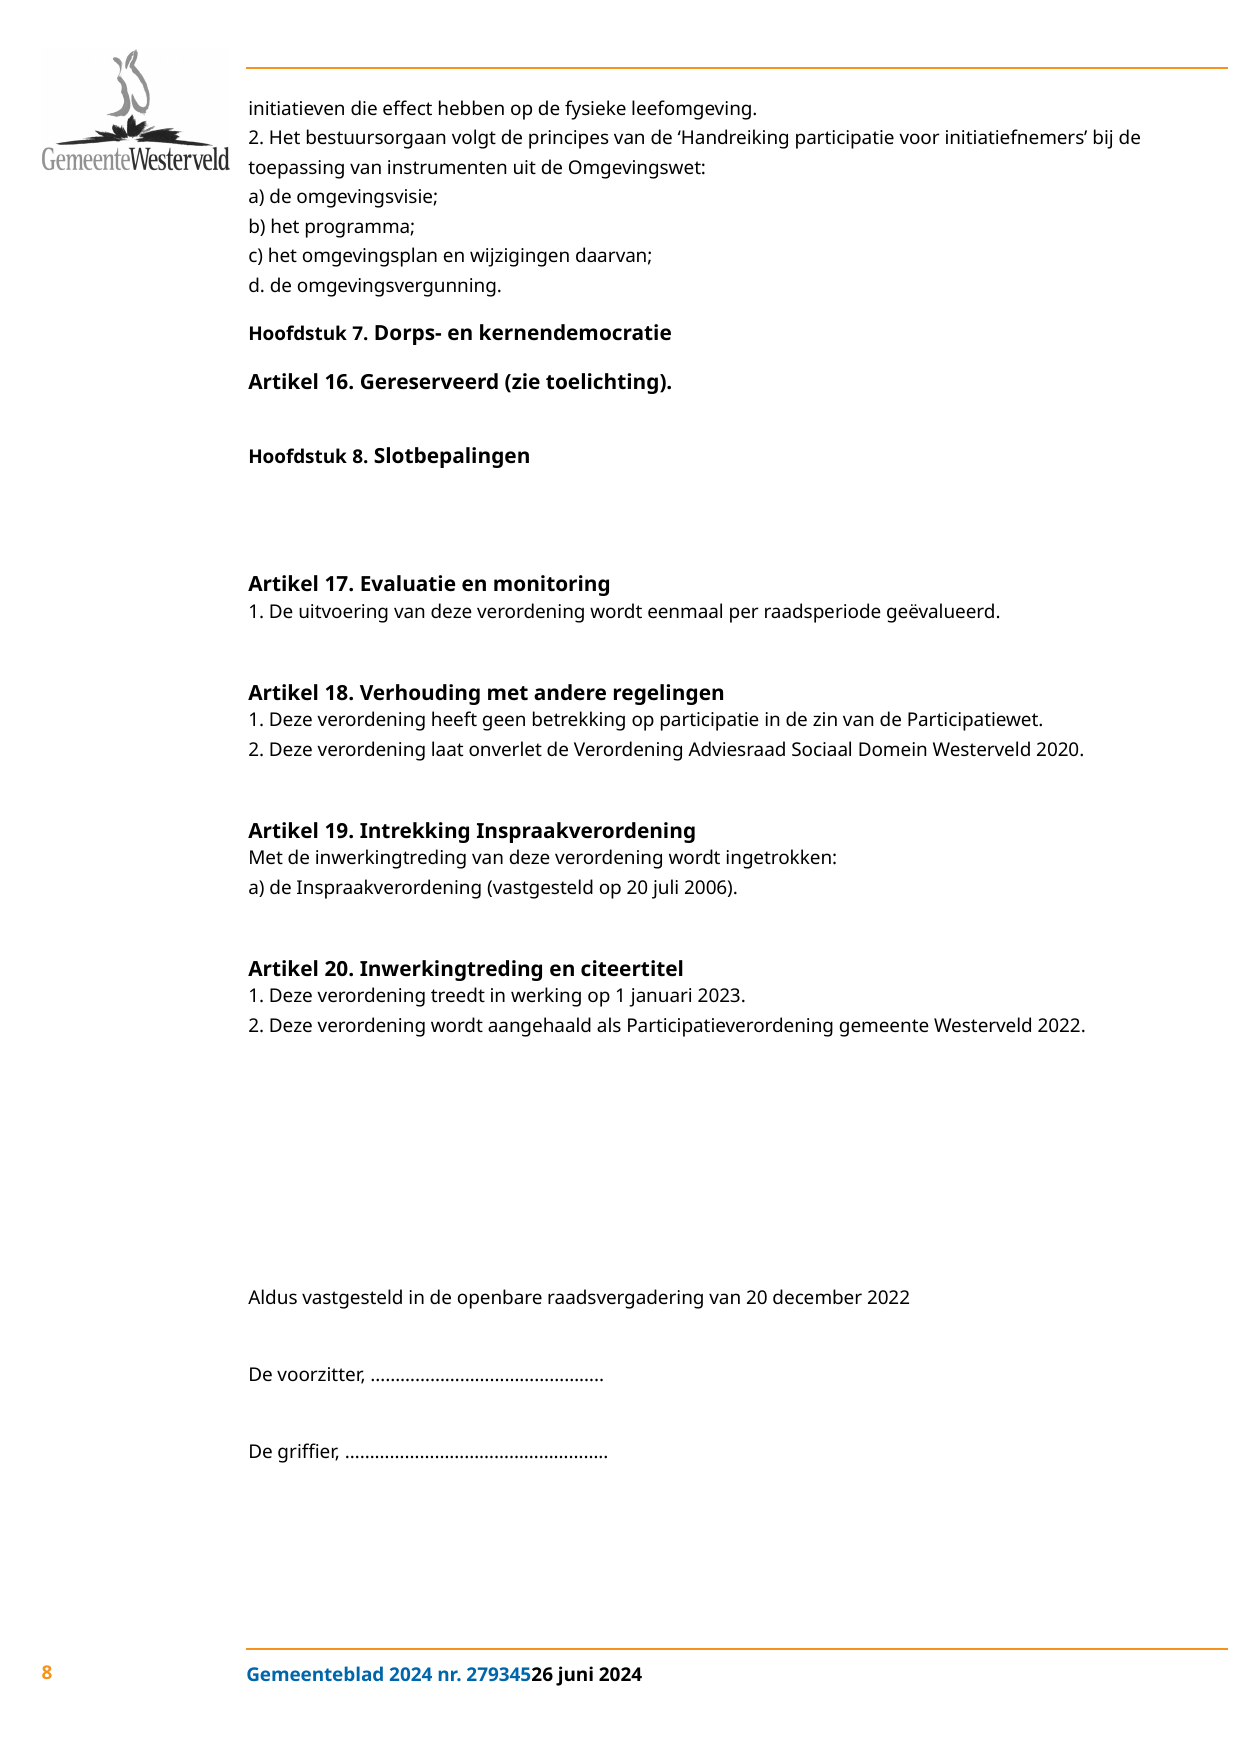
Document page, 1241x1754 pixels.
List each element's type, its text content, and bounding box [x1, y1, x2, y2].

text initiatieven die effect hebben op de fysieke leefomgeving. [248, 95, 1152, 121]
picture [41, 47, 231, 172]
text 2. Het bestuursorgaan volgt de principes van de ‘Handreiking participatie voor initiatiefnemers’ bij de toepassing van instrumenten uit de Omgevingswet: [248, 124, 1152, 180]
text 1. Deze verordening heeft geen betrekking op participatie in de zin van de Participatiewet. [248, 706, 1152, 732]
text Aldus vastgesteld in de openbare raadsvergadering van 20 december 2022 [248, 1284, 1152, 1310]
text c) het omgevingsplan en wijzigingen daarvan; [248, 243, 1152, 268]
text Met de inwerkingtreding van deze verordening wordt ingetrokken: [248, 844, 1152, 870]
text 1. Deze verordening treedt in werking op 1 januari 2023. [248, 982, 1152, 1008]
text Artikel 20. Inwerkingtreding en citeertitel [248, 954, 1152, 982]
text Artikel 19. Intrekking Inspraakverordening [248, 816, 1152, 844]
text De griffier, …………………………………………….. [248, 1439, 1152, 1464]
text Artikel 17. Evaluatie en monitoring [248, 569, 1152, 598]
text a) de omgevingsvisie; [248, 183, 1152, 209]
text 2. Deze verordening wordt aangehaald als Participatieverordening gemeente Westerveld 2022. [248, 1012, 1152, 1038]
text a) de Inspraakverordening (vastgesteld op 20 juli 2006). [248, 874, 1152, 899]
text 1. De uitvoering van deze verordening wordt eenmaal per raadsperiode geëvalueerd. [248, 598, 1152, 623]
text Artikel 16. Gereserveerd (zie toelichting). [248, 367, 1152, 396]
text Hoofdstuk 8. Slotbepalingen [248, 441, 1152, 470]
text b) het programma; [248, 213, 1152, 239]
text Artikel 18. Verhouding met andere regelingen [248, 678, 1152, 706]
text 2. Deze verordening laat onverlet de Verordening Adviesraad Sociaal Domein Westerveld 2020. [248, 736, 1152, 762]
text Hoofdstuk 7. Dorps- en kernendemocratie [248, 318, 1152, 346]
text De voorzitter, ……………………………………….. [248, 1361, 1152, 1387]
text d. de omgevingsvergunning. [248, 272, 1152, 298]
